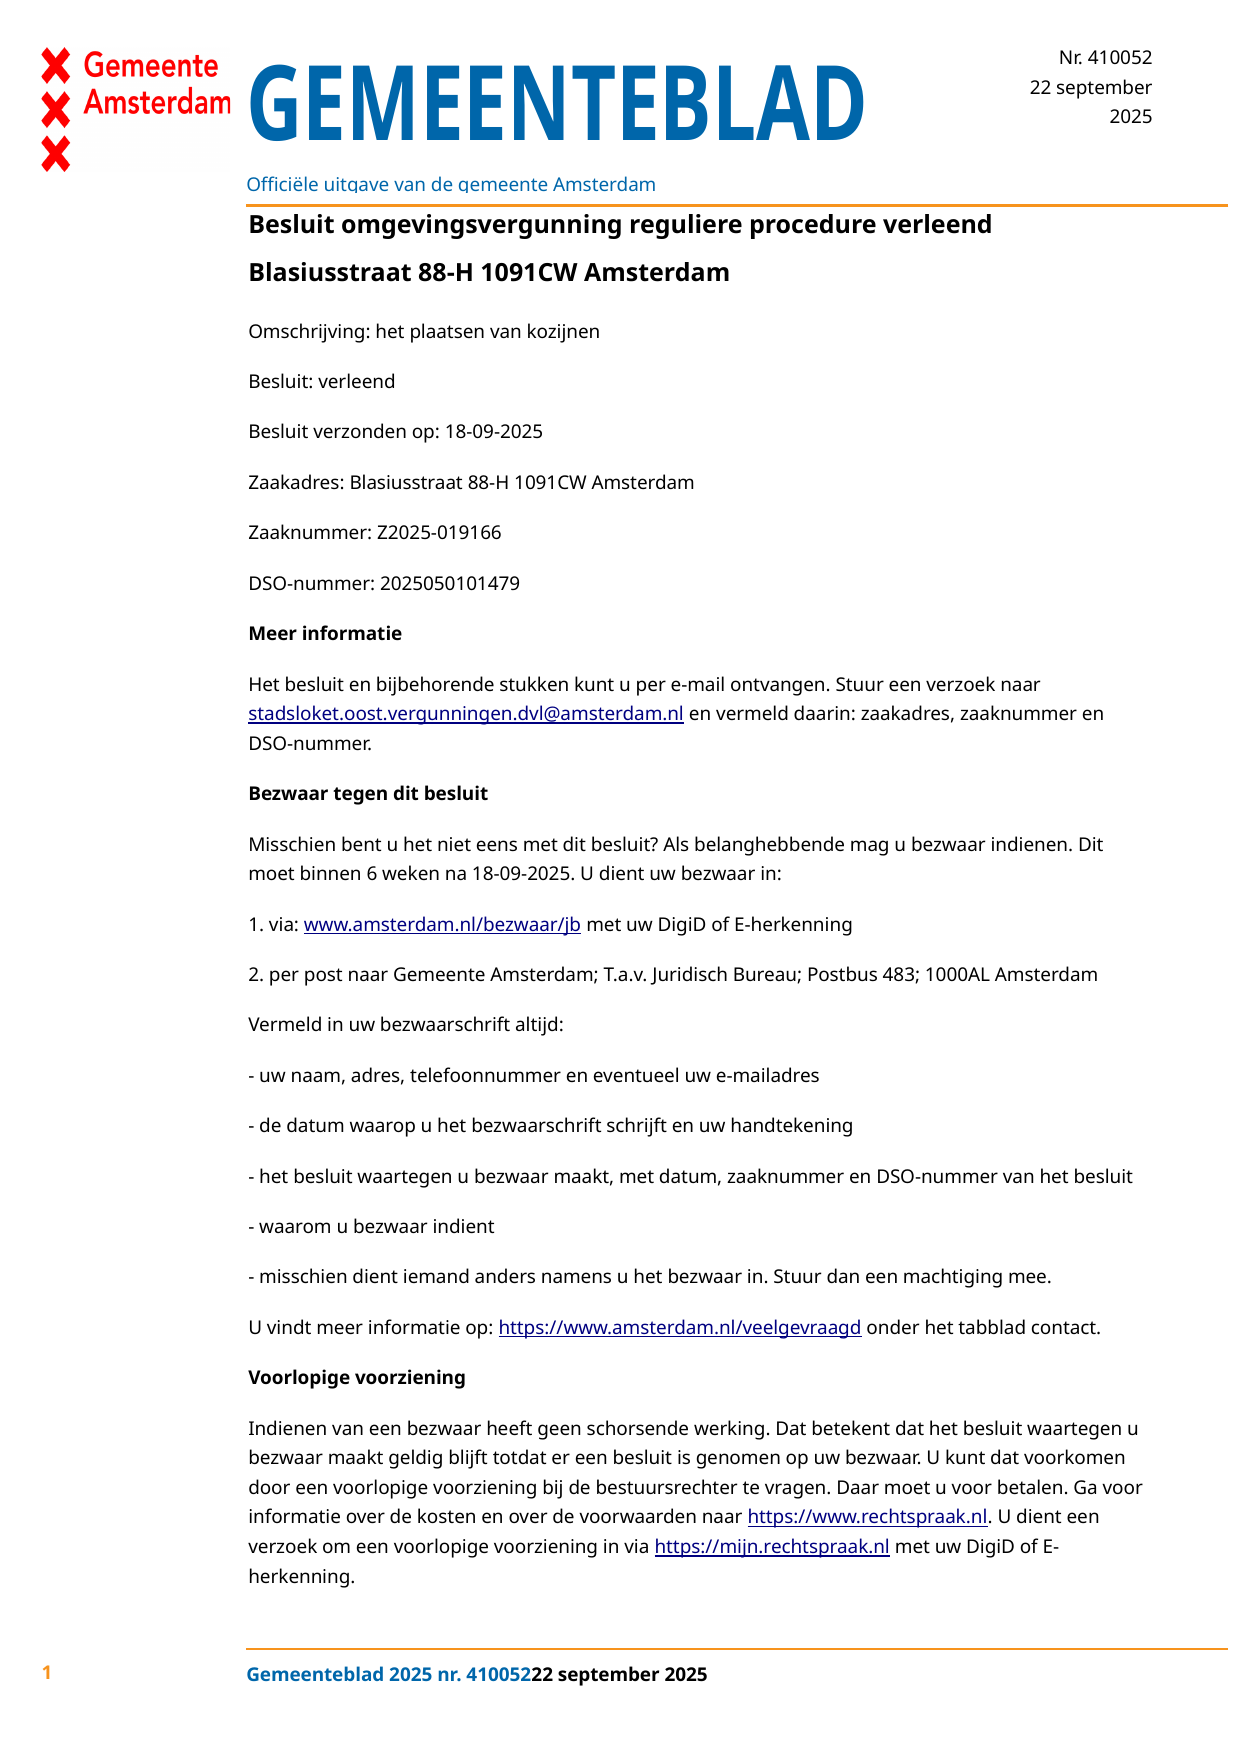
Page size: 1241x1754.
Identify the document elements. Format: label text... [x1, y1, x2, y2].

text - het besluit waartegen u bezwaar maakt, met datum, zaaknummer en DSO-nummer van het besluit [248, 1163, 1152, 1189]
picture [41, 47, 231, 172]
text Omschrijving: het plaatsen van kozijnen [248, 318, 1152, 344]
text 1. via: www.amsterdam.nl/bezwaar/jb met uw DigiD of E-herkenning [248, 911, 1152, 937]
text U vindt meer informatie op: https://www.amsterdam.nl/veelgevraagd onder het tabblad contact. [248, 1314, 1152, 1340]
text Zaakadres: Blasiusstraat 88-H 1091CW Amsterdam [248, 469, 1152, 495]
text - waarom u bezwaar indient [248, 1213, 1152, 1239]
text DSO-nummer: 2025050101479 [248, 570, 1152, 596]
text Zaaknummer: Z2025-019166 [248, 519, 1152, 545]
text - de datum waarop u het bezwaarschrift schrijft en uw handtekening [248, 1112, 1152, 1138]
text Besluit verzonden op: 18-09-2025 [248, 419, 1152, 444]
text 2. per post naar Gemeente Amsterdam; T.a.v. Juridisch Bureau; Postbus 483; 1000AL Amsterdam [248, 961, 1152, 987]
text Voorlopige voorziening [248, 1364, 1152, 1390]
text Besluit omgevingsvergunning reguliere procedure verleend Blasiusstraat 88-H 1091CW Amsterdam [248, 207, 1152, 288]
text - uw naam, adres, telefoonnummer en eventueel uw e-mailadres [248, 1062, 1152, 1088]
text Besluit: verleend [248, 368, 1152, 394]
text Meer informatie [248, 620, 1152, 646]
text Bezwaar tegen dit besluit [248, 780, 1152, 806]
text - misschien dient iemand anders namens u het bezwaar in. Stuur dan een machtiging mee. [248, 1264, 1152, 1289]
text Vermeld in uw bezwaarschrift altijd: [248, 1012, 1152, 1037]
text Het besluit en bijbehorende stukken kunt u per e-mail ontvangen. Stuur een verzoek naar stadsloket.oost.vergunningen.dvl@amsterdam.nl en vermeld daarin: zaakadres, zaaknummer en DSO-nummer. [248, 671, 1152, 756]
text Misschien bent u het niet eens met dit besluit? Als belanghebbende mag u bezwaar indienen. Dit moet binnen 6 weken na 18-09-2025. U dient uw bezwaar in: [248, 831, 1152, 886]
text Indienen van een bezwaar heeft geen schorsende werking. Dat betekent dat het besluit waartegen u bezwaar maakt geldig blijft totdat er een besluit is genomen op uw bezwaar. U kunt dat voorkomen door een voorlopige voorziening bij de bestuursrechter te vragen. Daar moet u voor betalen. Ga voor informatie over de kosten en over de voorwaarden naar https://www.rechtspraak.nl. U dient een verzoek om een voorlopige voorziening in via https://mijn.rechtspraak.nl met uw DigiD of E-herkenning. [248, 1415, 1152, 1589]
